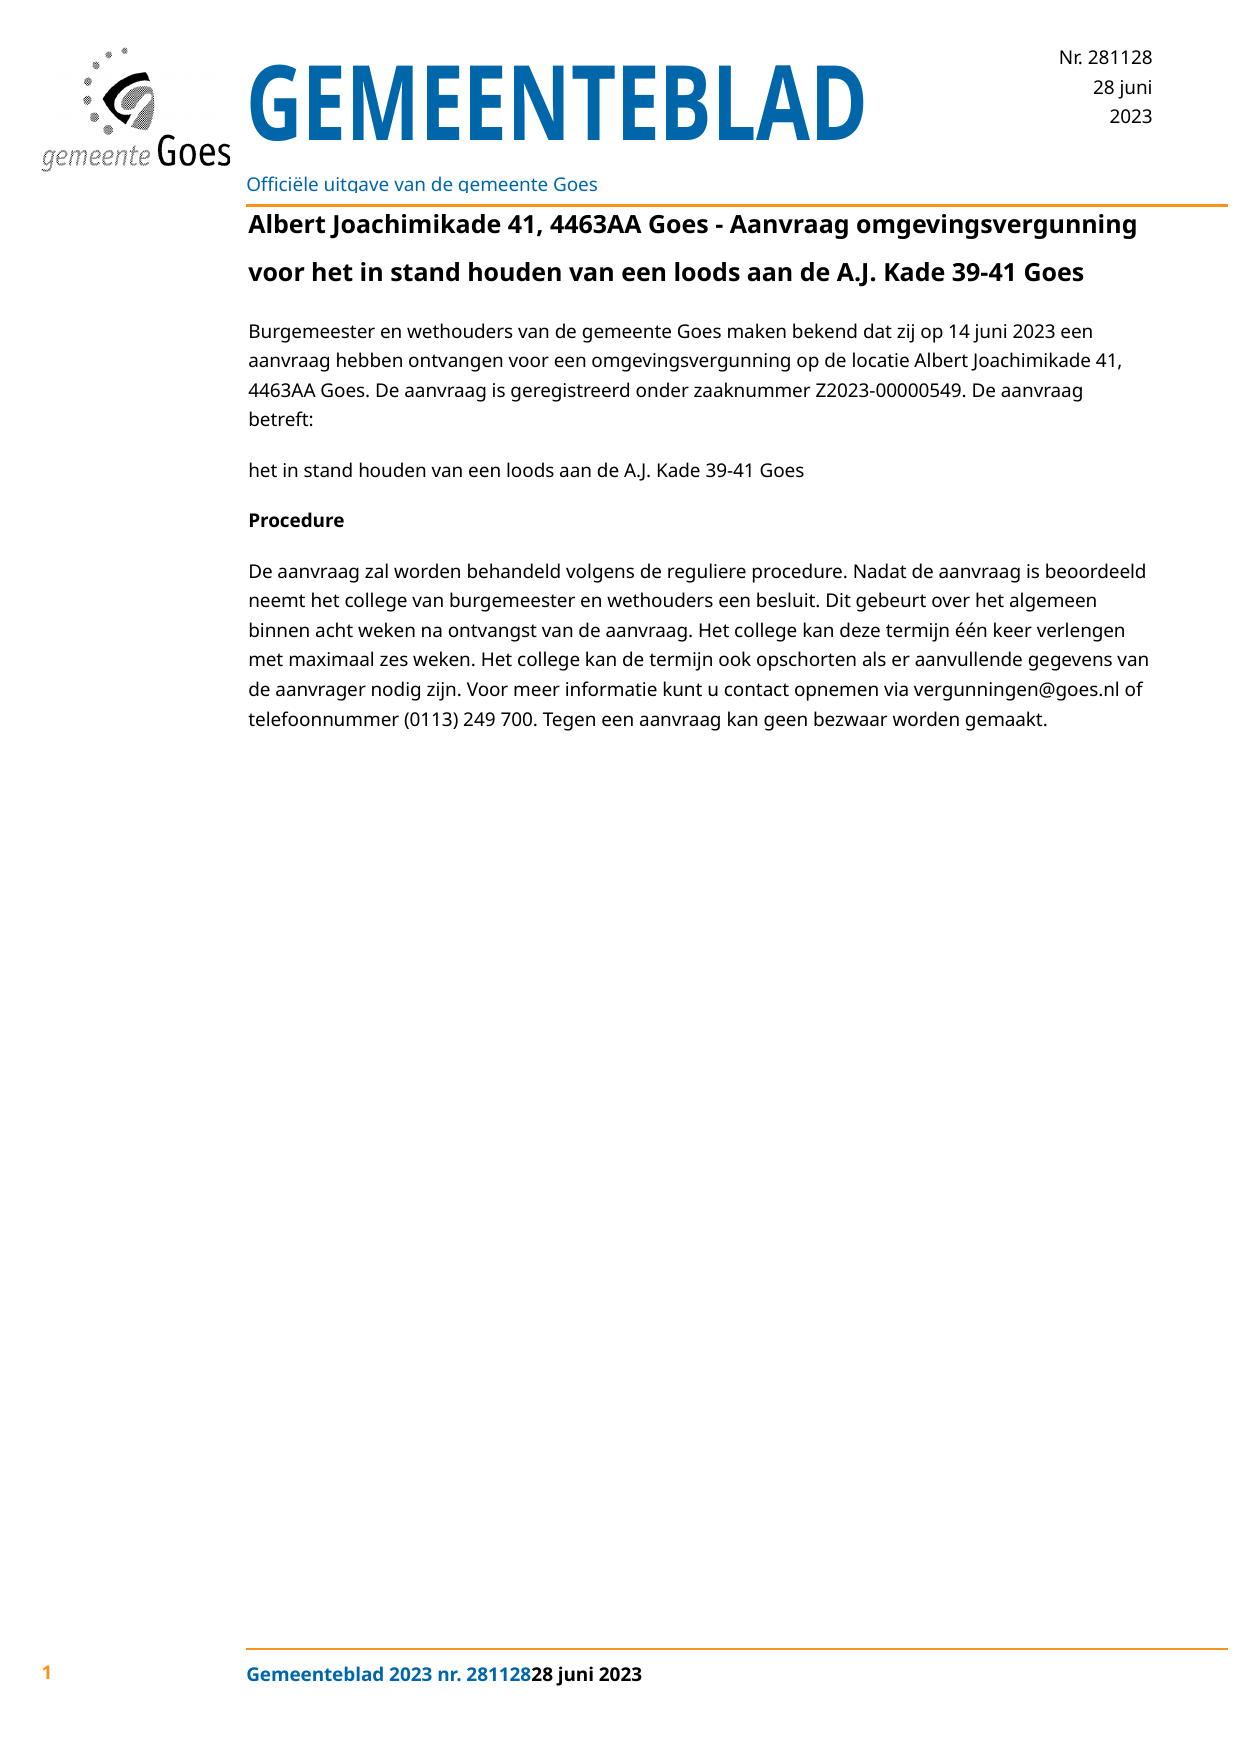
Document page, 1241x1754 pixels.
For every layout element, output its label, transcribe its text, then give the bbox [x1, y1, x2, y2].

text Burgemeester en wethouders van de gemeente Goes maken bekend dat zij op 14 juni 2023 een aanvraag hebben ontvangen voor een omgevingsvergunning op de locatie Albert Joachimikade 41, 4463AA Goes. De aanvraag is geregistreerd onder zaaknummer Z2023-00000549. De aanvraag betreft: [248, 318, 1152, 432]
text Albert Joachimikade 41, 4463AA Goes - Aanvraag omgevingsvergunning voor het in stand houden van een loods aan de A.J. Kade 39-41 Goes [248, 207, 1152, 288]
picture [41, 47, 231, 172]
text De aanvraag zal worden behandeld volgens de reguliere procedure. Nadat de aanvraag is beoordeeld neemt het college van burgemeester en wethouders een besluit. Dit gebeurt over het algemeen binnen acht weken na ontvangst van de aanvraag. Het college kan deze termijn één keer verlengen met maximaal zes weken. Het college kan de termijn ook opschorten als er aanvullende gegevens van de aanvrager nodig zijn. Voor meer informatie kunt u contact opnemen via vergunningen@goes.nl of telefoonnummer (0113) 249 700. Tegen een aanvraag kan geen bezwaar worden gemaakt. [248, 558, 1152, 732]
text het in stand houden van een loods aan de A.J. Kade 39-41 Goes [248, 457, 1152, 483]
text Procedure [248, 507, 1152, 533]
